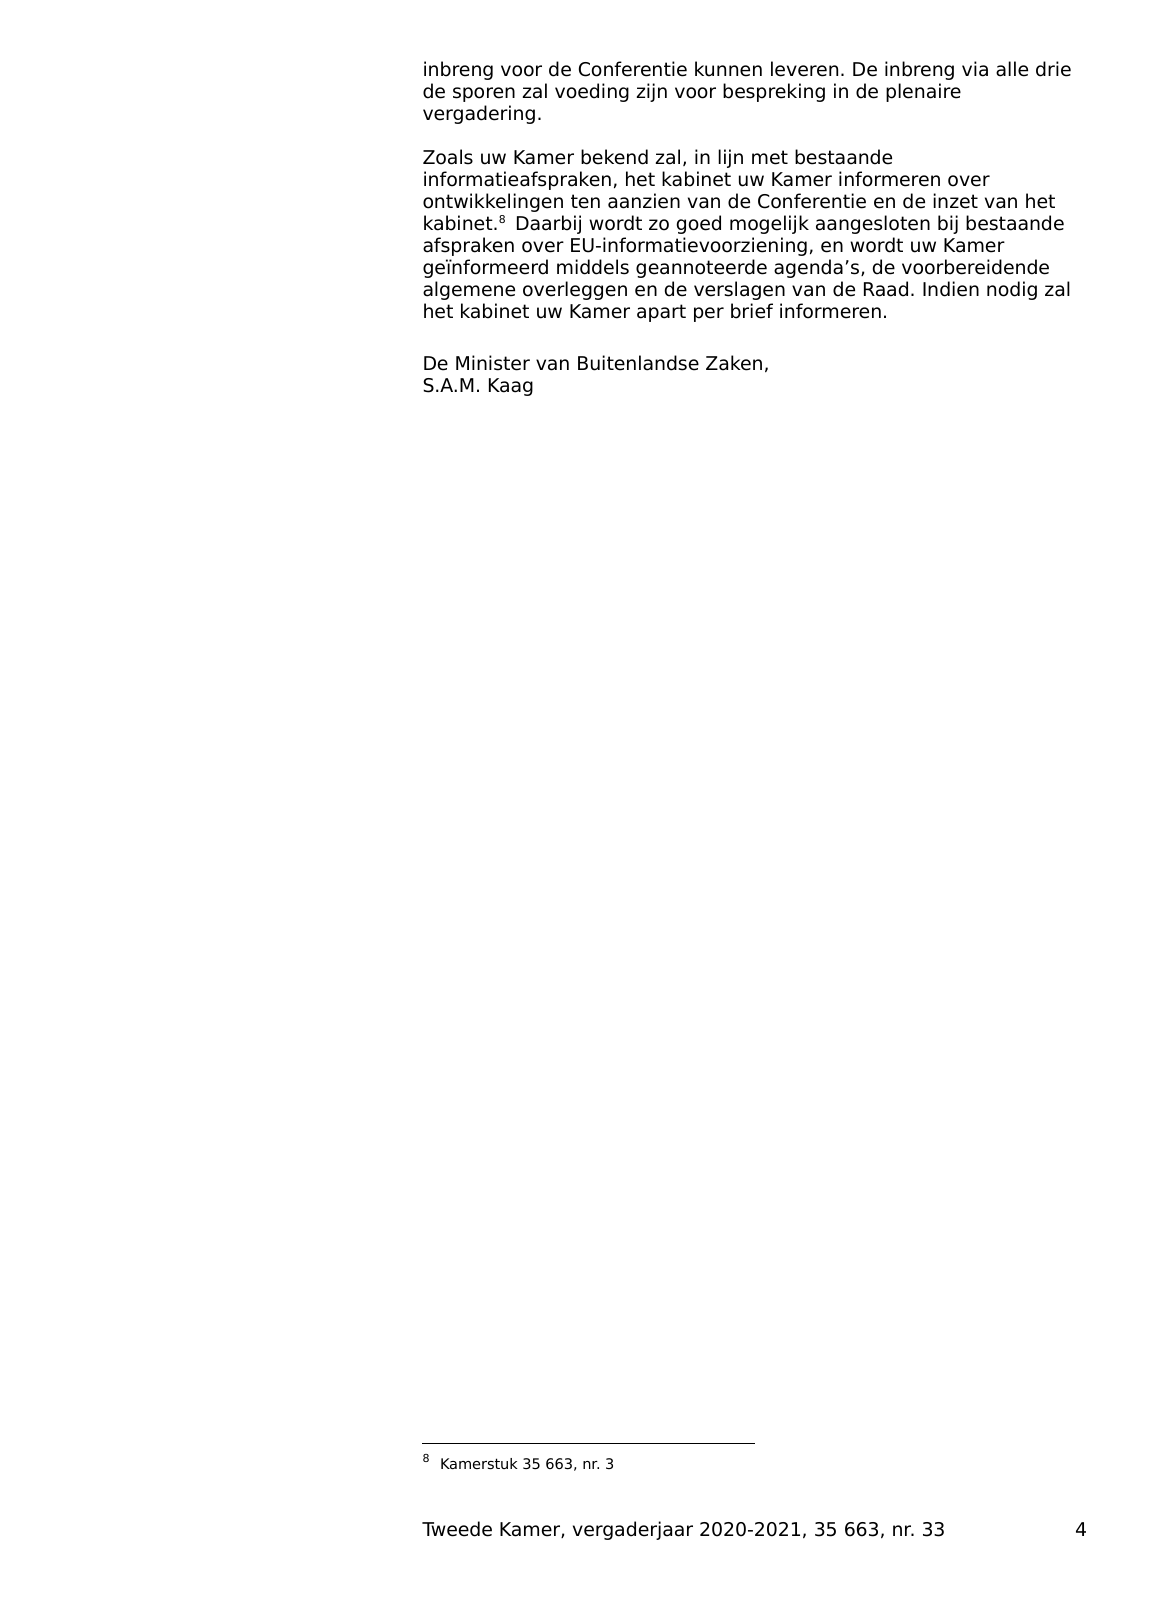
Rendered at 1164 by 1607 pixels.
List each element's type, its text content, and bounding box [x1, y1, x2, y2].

text Zoals uw Kamer bekend zal, in lijn met bestaande informatieafspraken, het kabinet uw Kamer informeren over ontwikkelingen ten aanzien van de Conferentie en de inzet van het kabinet. Daarbij wordt zo goed mogelijk aangesloten bij bestaande afspraken over EU-informatievoorziening, en wordt uw Kamer geïnformeerd middels geannoteerde agenda’s, de voorbereidende algemene overleggen en de verslagen van de Raad. Indien nodig zal het kabinet uw Kamer apart per brief informeren. [422, 147, 1087, 323]
text De Minister van Buitenlandse Zaken, S.A.M. Kaag [422, 353, 1087, 397]
text inbreng voor de Conferentie kunnen leveren. De inbreng via alle drie de sporen zal voeding zijn voor bespreking in de plenaire vergadering. [422, 59, 1087, 125]
text Kamerstuk 35 663, nr. 3 [422, 1452, 1087, 1474]
